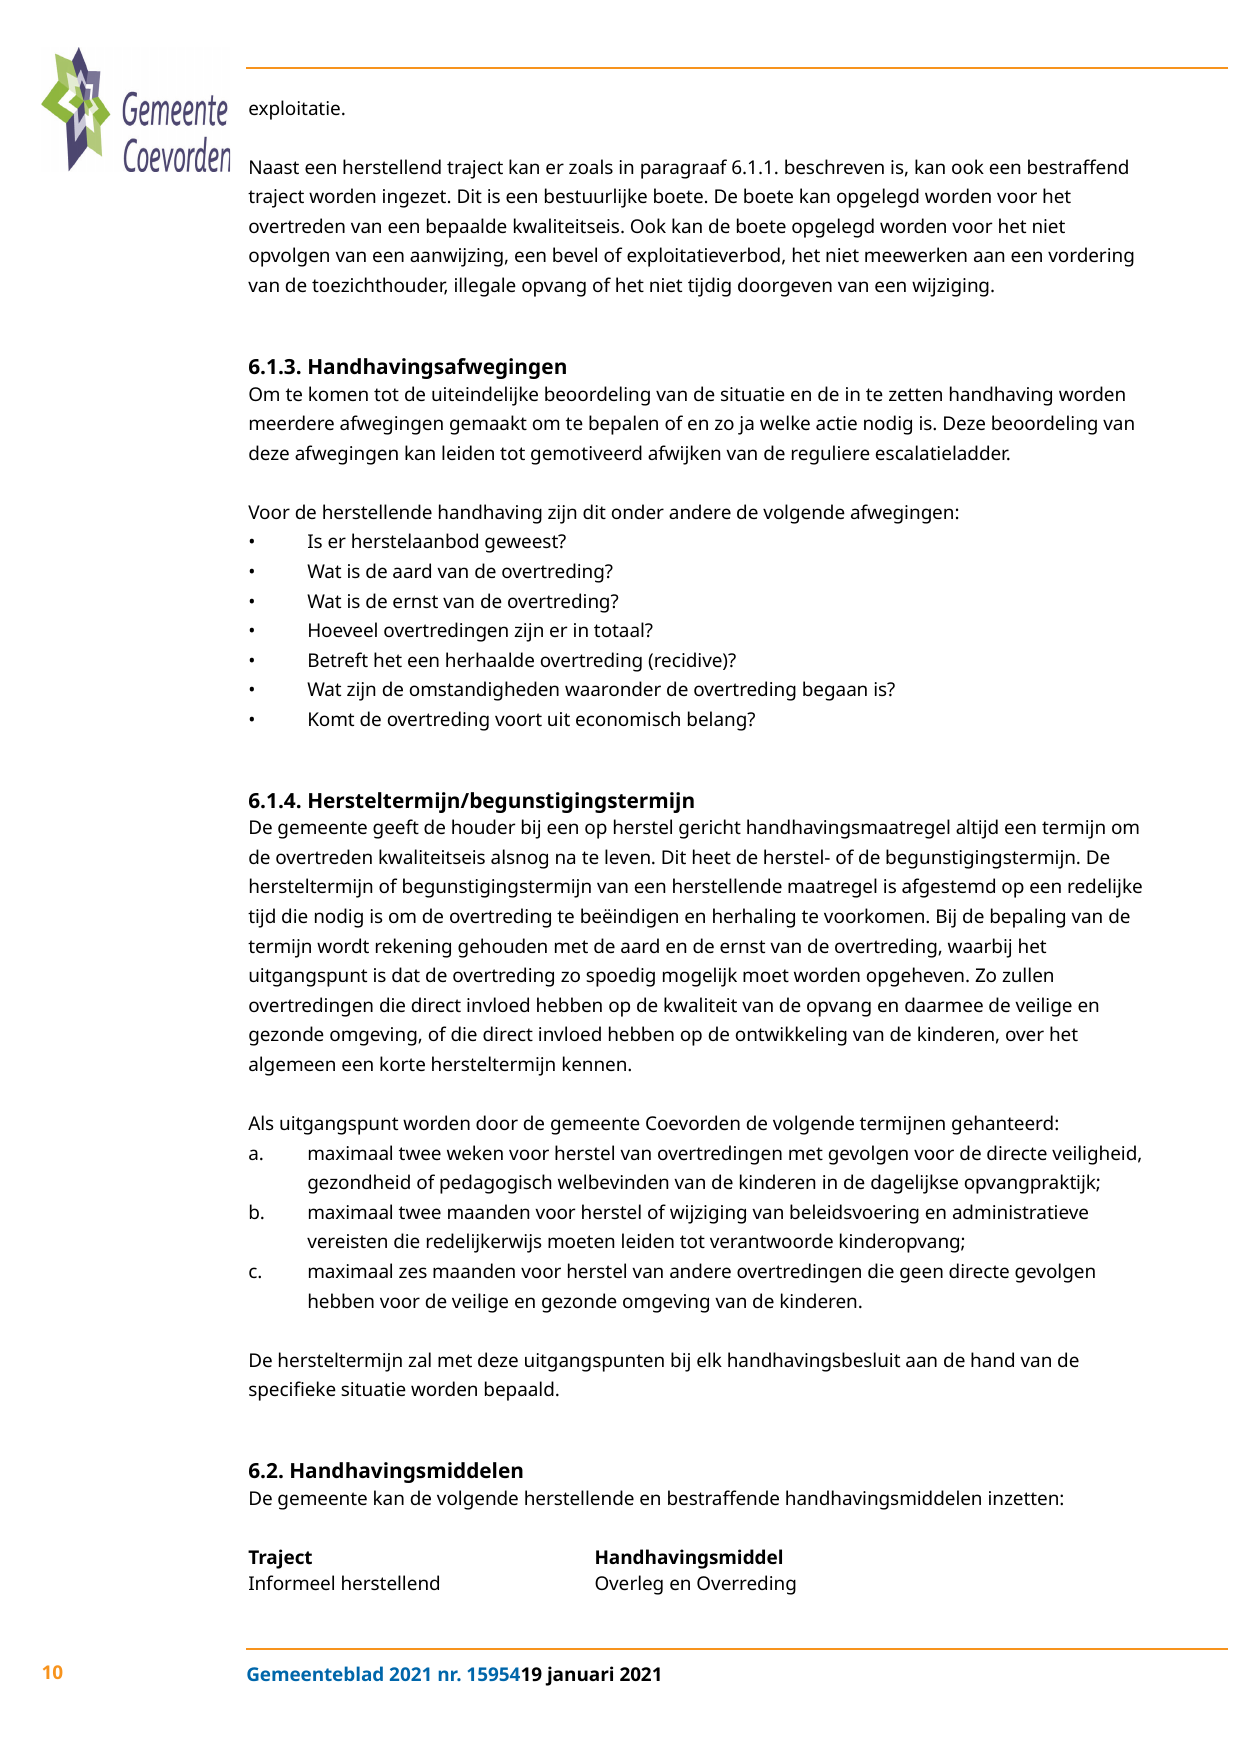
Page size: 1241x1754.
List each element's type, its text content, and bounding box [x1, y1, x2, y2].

text Om te komen tot de uiteindelijke beoordeling van de situatie en de in te zetten handhaving worden meerdere afwegingen gemaakt om te bepalen of en zo ja welke actie nodig is. Deze beoordeling van deze afwegingen kan leiden tot gemotiveerd afwijken van de reguliere escalatieladder. [248, 381, 1152, 466]
text 6.1.3. Handhavingsafwegingen [248, 352, 1152, 381]
text Als uitgangspunt worden door de gemeente Coevorden de volgende termijnen gehanteerd: [248, 1110, 1152, 1136]
picture [41, 47, 231, 172]
text exploitatie. [248, 95, 1152, 121]
list Is er herstelaanbod geweest? [248, 529, 1152, 554]
table_header Traject [248, 1544, 594, 1570]
text De gemeente geeft de houder bij een op herstel gericht handhavingsmaatregel altijd een termijn om de overtreden kwaliteitseis alsnog na te leven. Dit heet de herstel- of de begunstigingstermijn. De hersteltermijn of begunstigingstermijn van een herstellende maatregel is afgestemd op een redelijke tijd die nodig is om de overtreding te beëindigen en herhaling te voorkomen. Bij de bepaling van de termijn wordt rekening gehouden met de aard en de ernst van de overtreding, waarbij het uitgangspunt is dat de overtreding zo spoedig mogelijk moet worden opgeheven. Zo zullen overtredingen die direct invloed hebben op de kwaliteit van de opvang en daarmee de veilige en gezonde omgeving, of die direct invloed hebben op de ontwikkeling van de kinderen, over het algemeen een korte hersteltermijn kennen. [248, 814, 1152, 1077]
text 6.1.4. Hersteltermijn/begunstigingstermijn [248, 786, 1152, 814]
list maximaal zes maanden voor herstel van andere overtredingen die geen directe gevolgen hebben voor de veilige en gezonde omgeving van de kinderen. [248, 1258, 1152, 1314]
list Wat zijn de omstandigheden waaronder de overtreding begaan is? [248, 677, 1152, 702]
list Wat is de ernst van de overtreding? [248, 588, 1152, 613]
text Naast een herstellend traject kan er zoals in paragraaf 6.1.1. beschreven is, kan ook een bestraffend traject worden ingezet. Dit is een bestuurlijke boete. De boete kan opgelegd worden voor het overtreden van een bepaalde kwaliteitseis. Ook kan de boete opgelegd worden voor het niet opvolgen van een aanwijzing, een bevel of exploitatieverbod, het niet meewerken aan een vordering van de toezichthouder, illegale opvang of het niet tijdig doorgeven van een wijziging. [248, 154, 1152, 298]
table_cell Overleg en Overreding [594, 1570, 1152, 1596]
list maximaal twee weken voor herstel van overtredingen met gevolgen voor de directe veiligheid, gezondheid of pedagogisch welbevinden van de kinderen in de dagelijkse opvangpraktijk; [248, 1140, 1152, 1195]
list Hoeveel overtredingen zijn er in totaal? [248, 617, 1152, 643]
table_header Handhavingsmiddel [594, 1544, 1152, 1570]
list maximaal twee maanden voor herstel of wijziging van beleidsvoering en administratieve vereisten die redelijkerwijs moeten leiden tot verantwoorde kinderopvang; [248, 1199, 1152, 1254]
text De hersteltermijn zal met deze uitgangspunten bij elk handhavingsbesluit aan de hand van de specifieke situatie worden bepaald. [248, 1347, 1152, 1402]
text De gemeente kan de volgende herstellende en bestraffende handhavingsmiddelen inzetten: [248, 1485, 1152, 1511]
list Komt de overtreding voort uit economisch belang? [248, 706, 1152, 732]
table_cell Informeel herstellend [248, 1570, 594, 1596]
text Voor de herstellende handhaving zijn dit onder andere de volgende afwegingen: [248, 499, 1152, 525]
list Wat is de aard van de overtreding? [248, 558, 1152, 584]
list Betreft het een herhaalde overtreding (recidive)? [248, 647, 1152, 673]
text 6.2. Handhavingsmiddelen [248, 1457, 1152, 1485]
